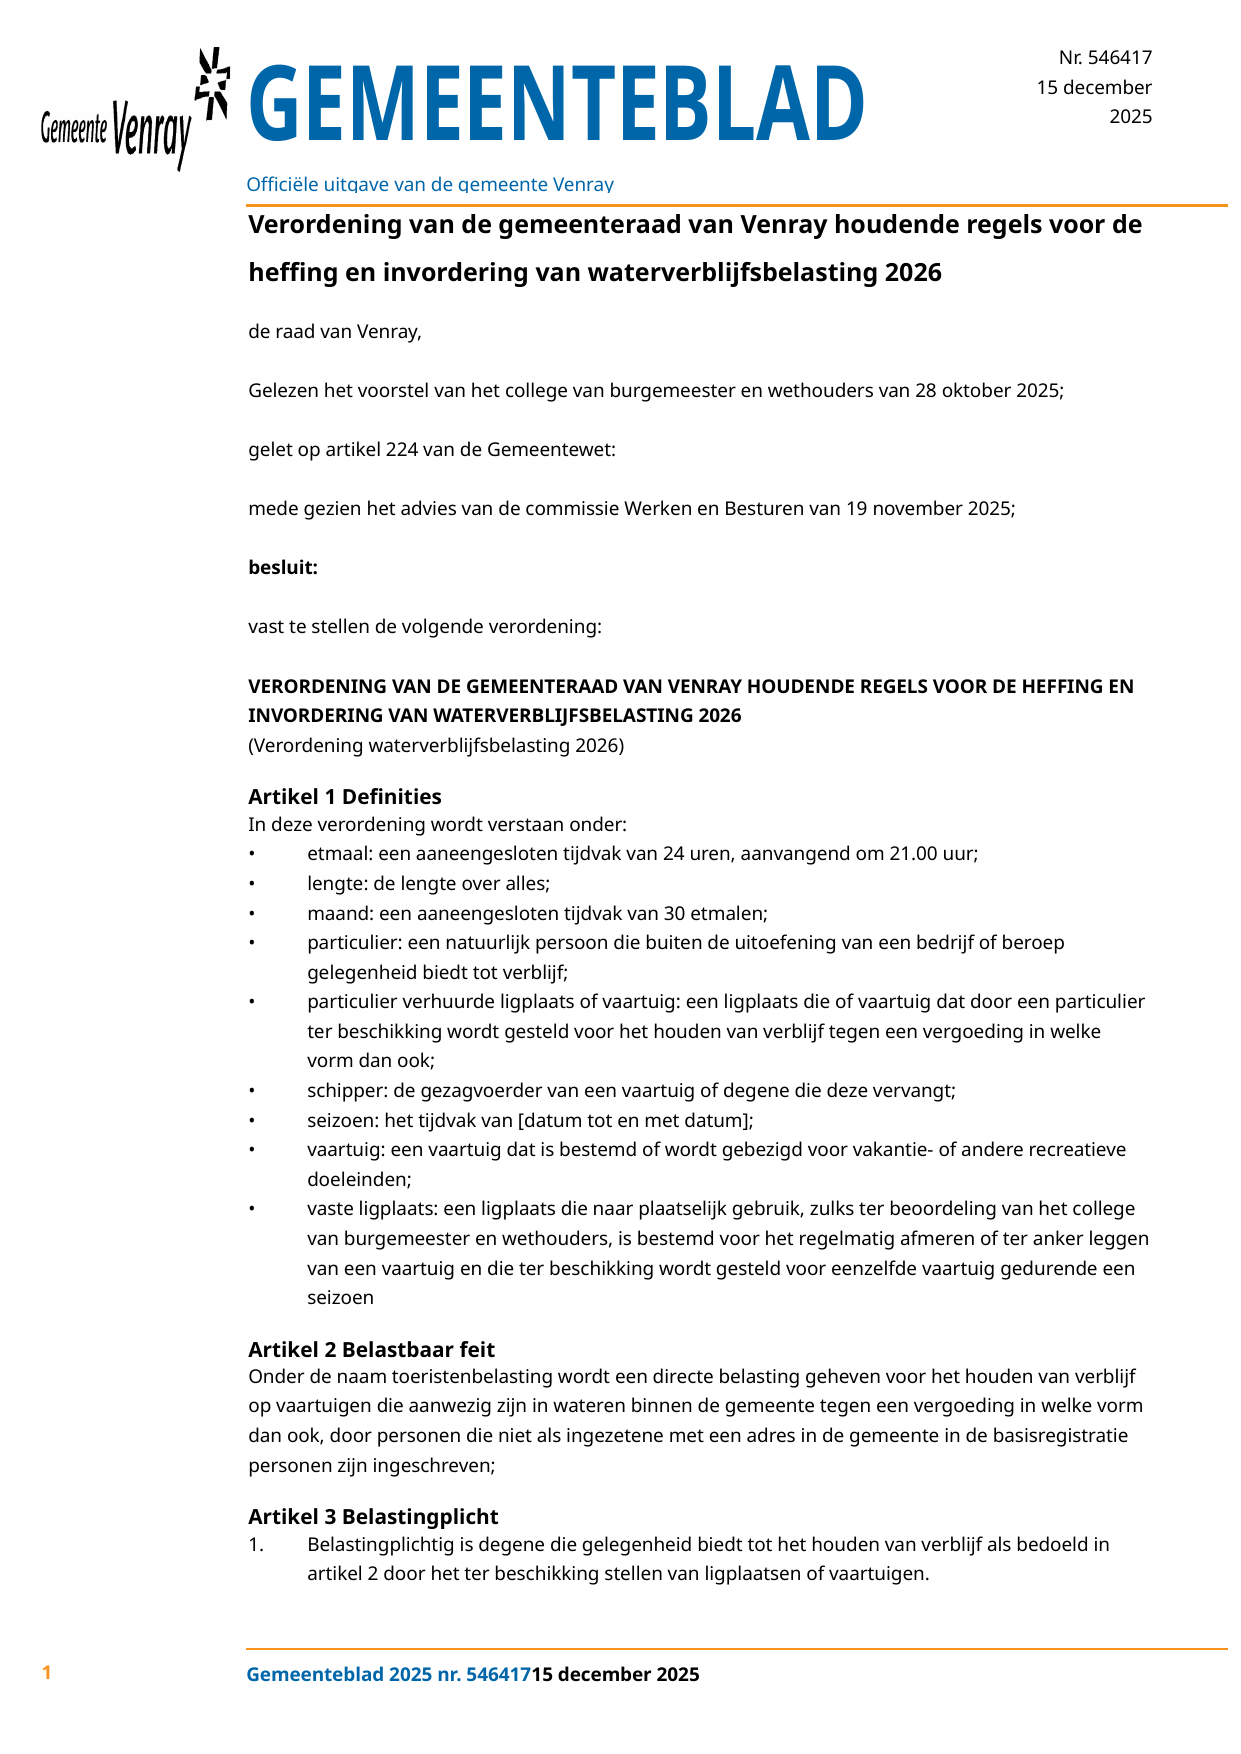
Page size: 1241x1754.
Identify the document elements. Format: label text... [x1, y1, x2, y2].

text Verordening van de gemeenteraad van Venray houdende regels voor de heffing en invordering van waterverblijfsbelasting 2026 [248, 207, 1152, 288]
text vast te stellen de volgende verordening: [248, 614, 1152, 639]
list vaste ligplaats: een ligplaats die naar plaatselijk gebruik, zulks ter beoordeling van het college van burgemeester en wethouders, is bestemd voor het regelmatig afmeren of ter anker leggen van een vaartuig en die ter beschikking wordt gesteld voor eenzelfde vaartuig gedurende een seizoen [248, 1196, 1152, 1310]
text In deze verordening wordt verstaan onder: [248, 811, 1152, 837]
text de raad van Venray, [248, 318, 1152, 344]
text besluit: [248, 554, 1152, 580]
text Artikel 3 Belastingplicht [248, 1502, 1152, 1531]
text VERORDENING VAN DE GEMEENTERAAD VAN VENRAY HOUDENDE REGELS VOOR DE HEFFING EN INVORDERING VAN WATERVERBLIJFSBELASTING 2026 [248, 673, 1152, 728]
text gelet op artikel 224 van de Gemeentewet: [248, 436, 1152, 462]
list schipper: de gezagvoerder van een vaartuig of degene die deze vervangt; [248, 1077, 1152, 1103]
list particulier: een natuurlijk persoon die buiten de uitoefening van een bedrijf of beroep gelegenheid biedt tot verblijf; [248, 929, 1152, 984]
text (Verordening waterverblijfsbelasting 2026) [248, 732, 1152, 758]
text Onder de naam toeristenbelasting wordt een directe belasting geheven voor het houden van verblijf op vaartuigen die aanwezig zijn in wateren binnen de gemeente tegen een vergoeding in welke vorm dan ook, door personen die niet als ingezetene met een adres in de gemeente in de basisregistratie personen zijn ingeschreven; [248, 1363, 1152, 1478]
text mede gezien het advies van de commissie Werken en Besturen van 19 november 2025; [248, 495, 1152, 521]
text Artikel 2 Belastbaar feit [248, 1335, 1152, 1363]
list vaartuig: een vaartuig dat is bestemd of wordt gebezigd voor vakantie- of andere recreatieve doeleinden; [248, 1136, 1152, 1192]
picture [41, 47, 231, 172]
text Artikel 1 Definities [248, 782, 1152, 811]
list etmaal: een aaneengesloten tijdvak van 24 uren, aanvangend om 21.00 uur; [248, 841, 1152, 866]
list maand: een aaneengesloten tijdvak van 30 etmalen; [248, 900, 1152, 925]
text Gelezen het voorstel van het college van burgemeester en wethouders van 28 oktober 2025; [248, 377, 1152, 403]
list Belastingplichtig is degene die gelegenheid biedt tot het houden van verblijf als bedoeld in artikel 2 door het ter beschikking stellen van ligplaatsen of vaartuigen. [248, 1531, 1152, 1586]
list seizoen: het tijdvak van [datum tot en met datum]; [248, 1107, 1152, 1132]
list lengte: de lengte over alles; [248, 870, 1152, 896]
list particulier verhuurde ligplaats of vaartuig: een ligplaats die of vaartuig dat door een particulier ter beschikking wordt gesteld voor het houden van verblijf tegen een vergoeding in welke vorm dan ook; [248, 988, 1152, 1073]
